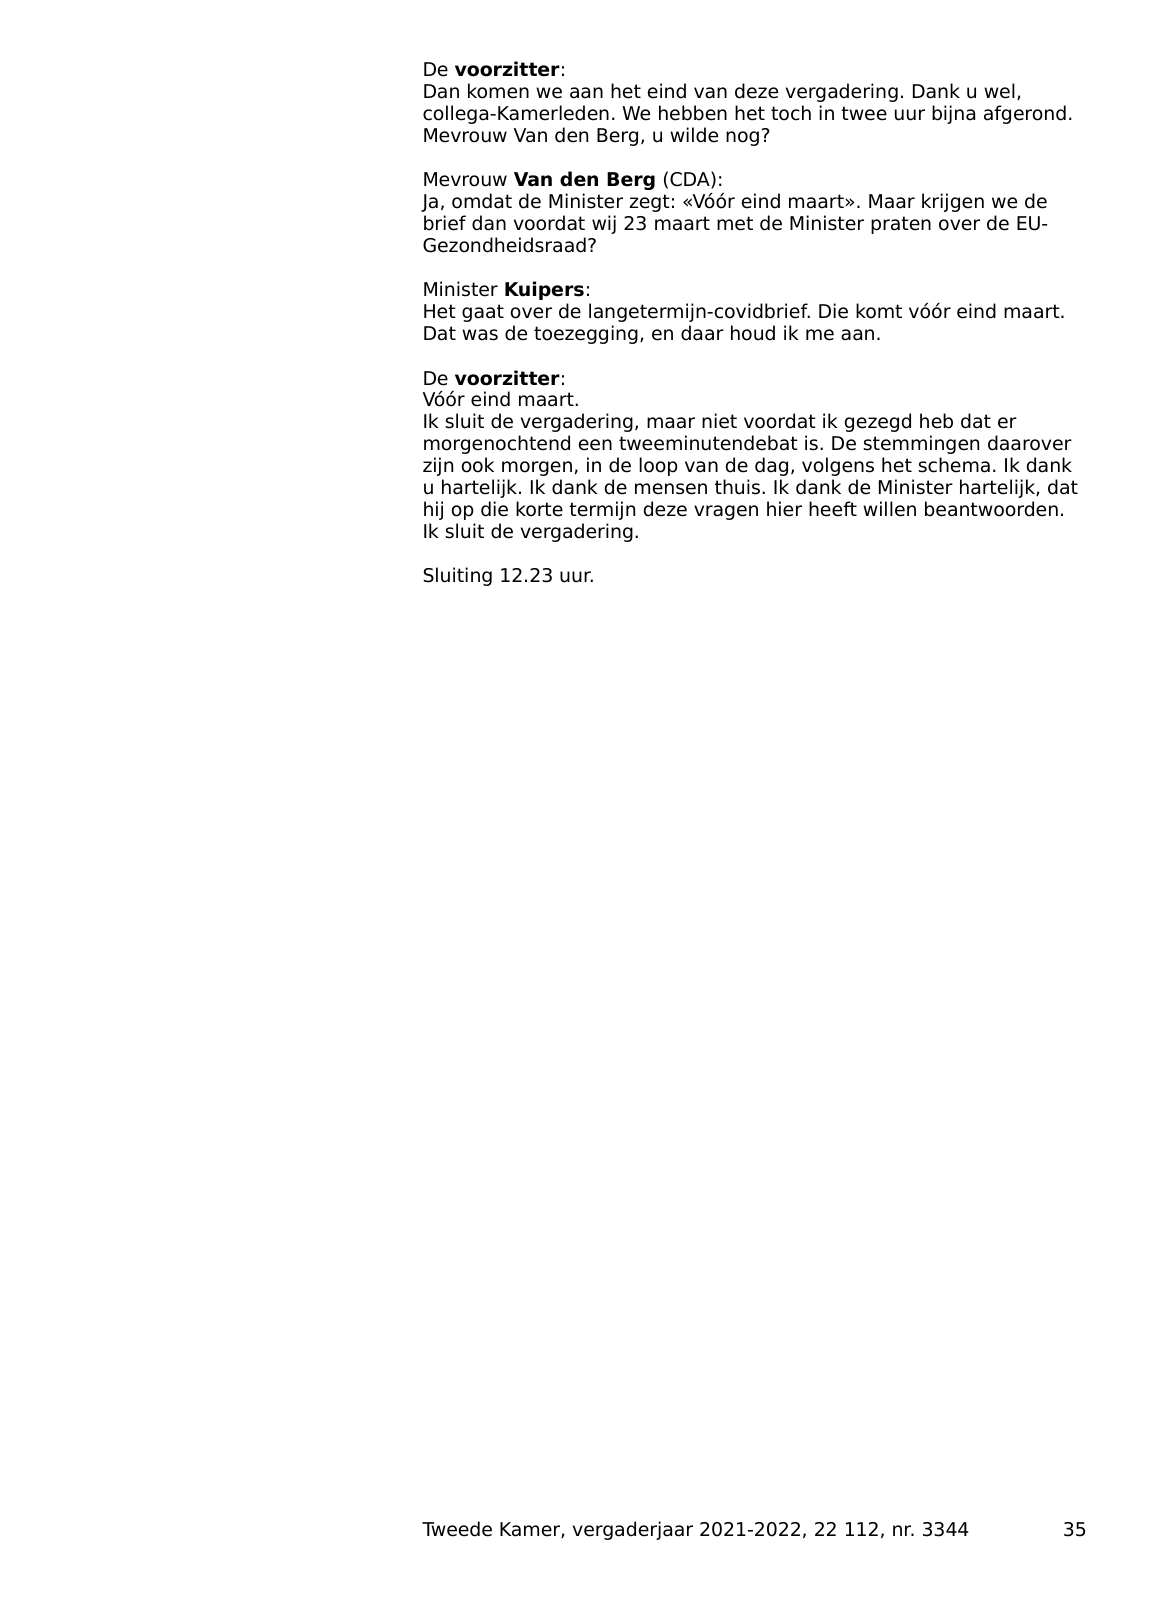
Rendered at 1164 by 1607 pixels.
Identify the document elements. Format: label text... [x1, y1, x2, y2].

text De voorzitter: [422, 367, 1087, 389]
text Sluiting 12.23 uur. [422, 565, 1087, 587]
text Dan komen we aan het eind van deze vergadering. Dank u wel, collega-Kamerleden. We hebben het toch in twee uur bijna afgerond. Mevrouw Van den Berg, u wilde nog? [422, 81, 1087, 147]
text Ja, omdat de Minister zegt: «Vóór eind maart». Maar krijgen we de brief dan voordat wij 23 maart met de Minister praten over de EU-Gezondheidsraad? [422, 191, 1087, 257]
text Mevrouw Van den Berg (CDA): [422, 169, 1087, 191]
text De voorzitter: [422, 59, 1087, 81]
text Ik sluit de vergadering, maar niet voordat ik gezegd heb dat er morgenochtend een tweeminutendebat is. De stemmingen daarover zijn ook morgen, in de loop van de dag, volgens het schema. Ik dank u hartelijk. Ik dank de mensen thuis. Ik dank de Minister hartelijk, dat hij op die korte termijn deze vragen hier heeft willen beantwoorden. Ik sluit de vergadering. [422, 411, 1087, 543]
text Het gaat over de langetermijn-covidbrief. Die komt vóór eind maart. Dat was de toezegging, en daar houd ik me aan. [422, 301, 1087, 345]
text Vóór eind maart. [422, 389, 1087, 411]
text Minister Kuipers: [422, 279, 1087, 301]
